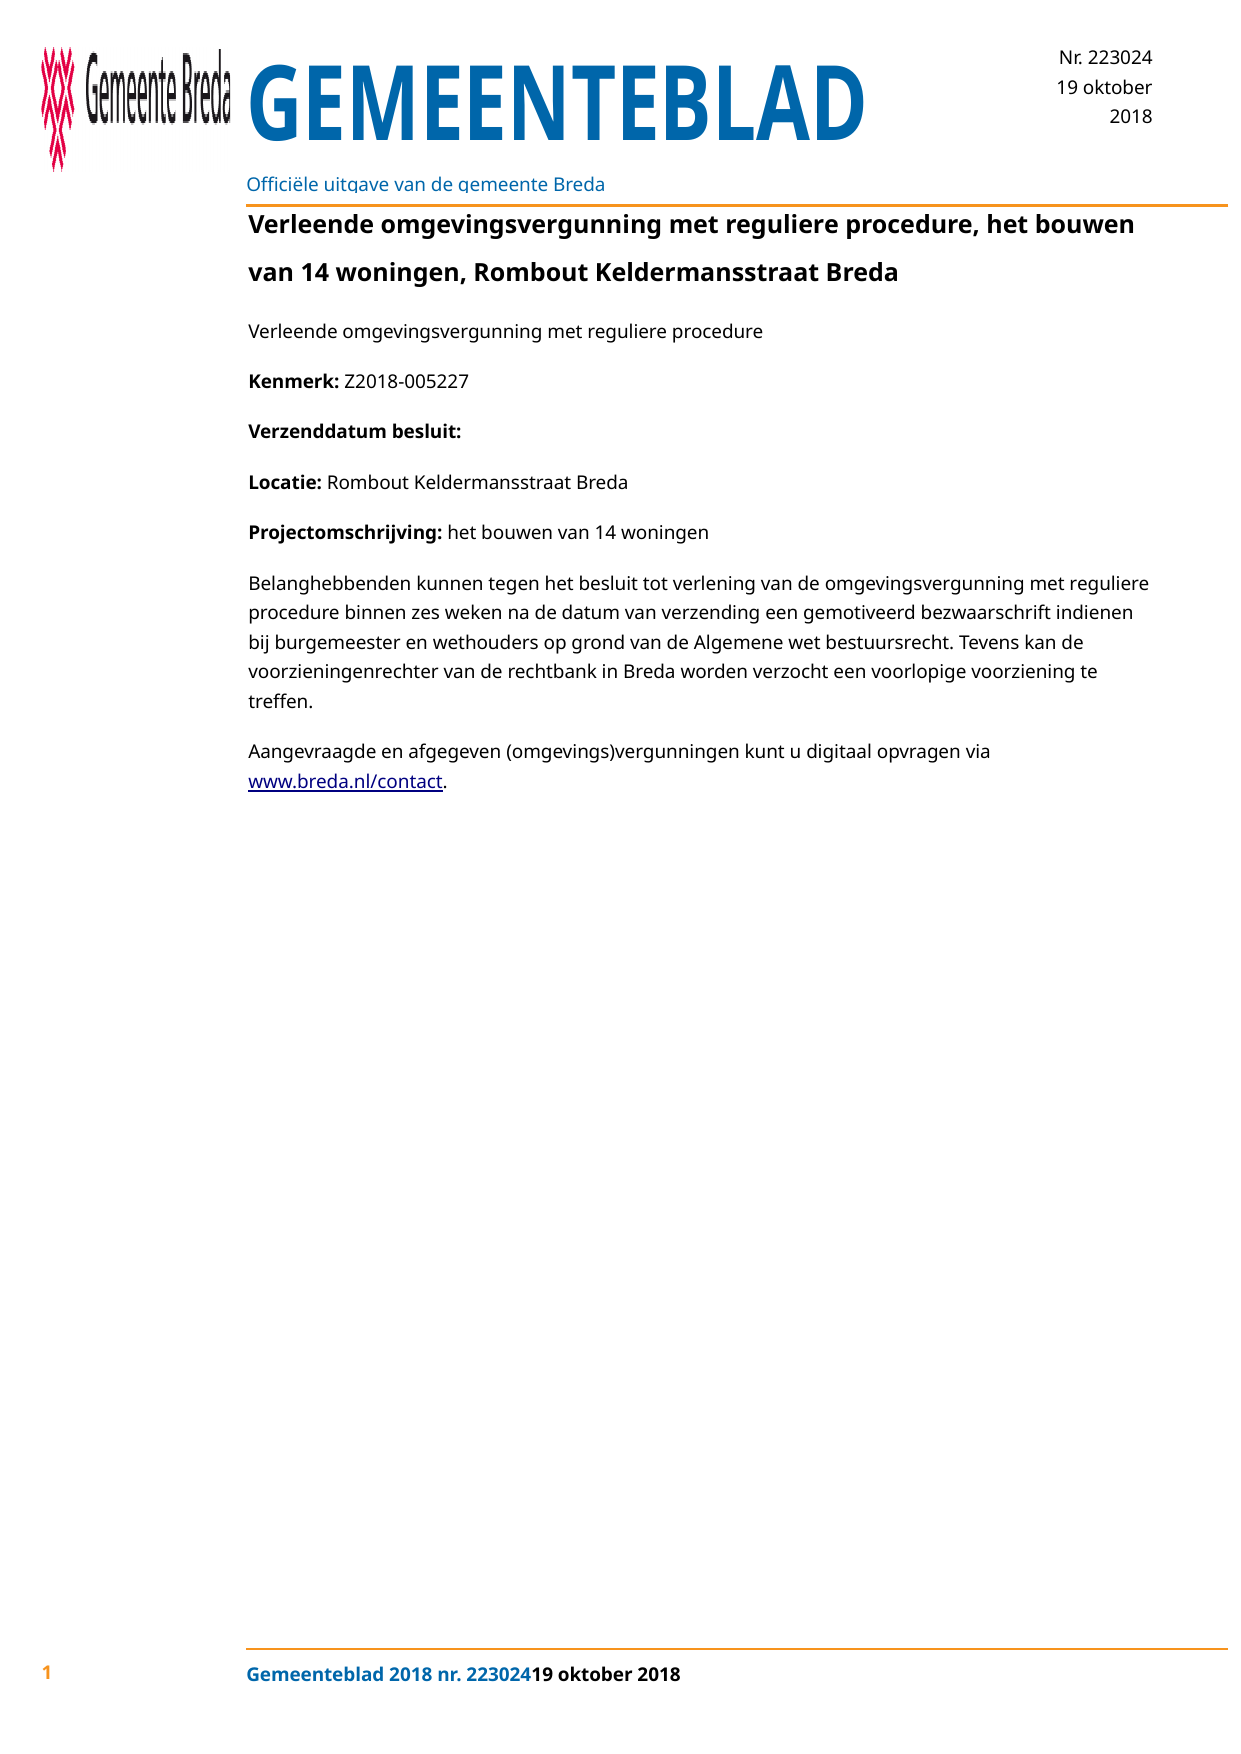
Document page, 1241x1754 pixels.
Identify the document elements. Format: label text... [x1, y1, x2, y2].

text Verleende omgevingsvergunning met reguliere procedure, het bouwen van 14 woningen, Rombout Keldermansstraat Breda [248, 207, 1152, 288]
text Projectomschrijving: het bouwen van 14 woningen [248, 519, 1152, 545]
text Aangevraagde en afgegeven (omgevings)vergunningen kunt u digitaal opvragen via www.breda.nl/contact. [248, 739, 1152, 794]
text Kenmerk: Z2018-005227 [248, 368, 1152, 394]
text Belanghebbenden kunnen tegen het besluit tot verlening van de omgevingsvergunning met reguliere procedure binnen zes weken na de datum van verzending een gemotiveerd bezwaarschrift indienen bij burgemeester en wethouders op grond van de Algemene wet bestuursrecht. Tevens kan de voorzieningenrechter van de rechtbank in Breda worden verzocht een voorlopige voorziening te treffen. [248, 570, 1152, 714]
text Locatie: Rombout Keldermansstraat Breda [248, 469, 1152, 495]
picture [41, 47, 231, 172]
text Verzenddatum besluit: [248, 419, 1152, 444]
text Verleende omgevingsvergunning met reguliere procedure [248, 318, 1152, 344]
